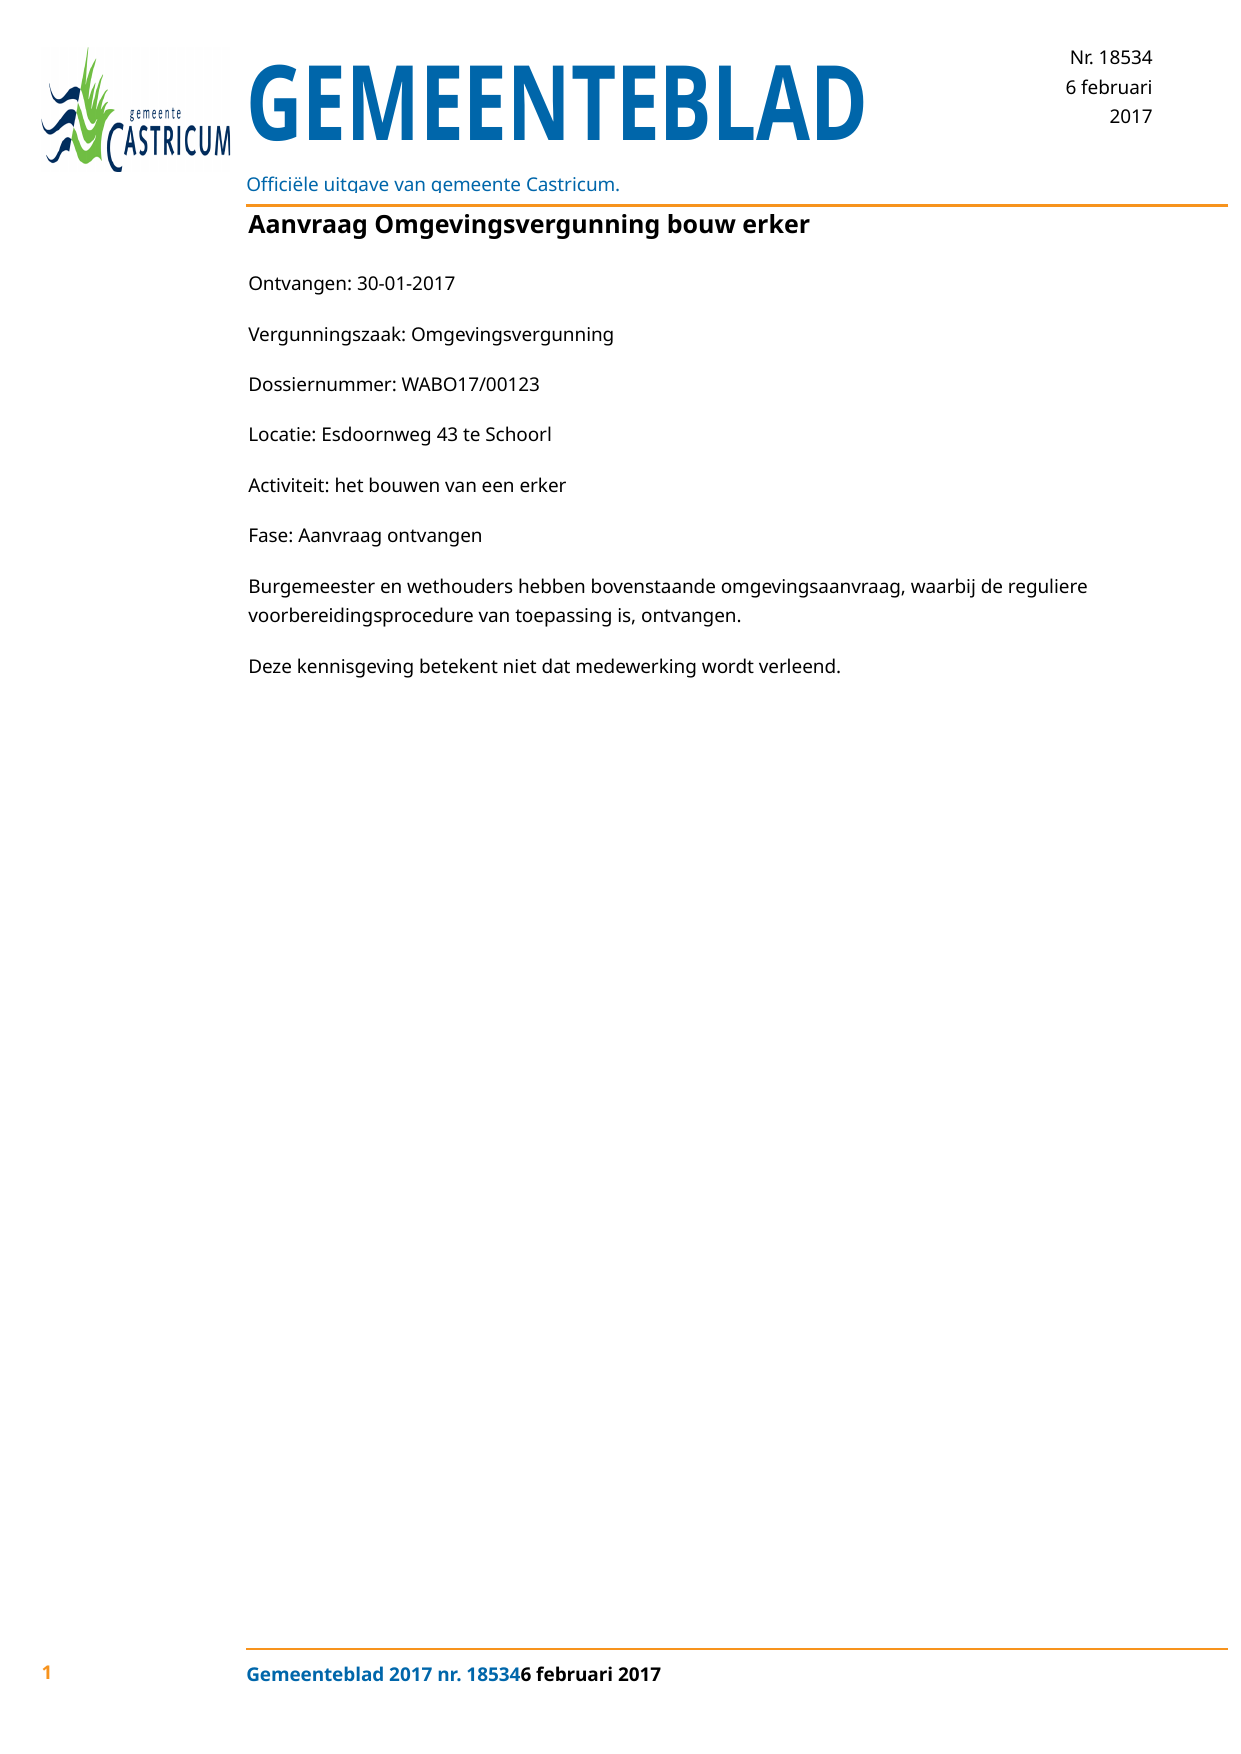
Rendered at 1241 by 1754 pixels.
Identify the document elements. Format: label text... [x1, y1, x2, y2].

picture [41, 47, 231, 172]
text Dossiernummer: WABO17/00123 [248, 371, 1152, 397]
text Burgemeester en wethouders hebben bovenstaande omgevingsaanvraag, waarbij de reguliere voorbereidingsprocedure van toepassing is, ontvangen. [248, 573, 1152, 628]
text Locatie: Esdoornweg 43 te Schoorl [248, 422, 1152, 447]
text Vergunningszaak: Omgevingsvergunning [248, 321, 1152, 346]
text Activiteit: het bouwen van een erker [248, 472, 1152, 498]
text Ontvangen: 30-01-2017 [248, 270, 1152, 296]
text Deze kennisgeving betekent niet dat medewerking wordt verleend. [248, 653, 1152, 678]
text Fase: Aanvraag ontvangen [248, 522, 1152, 548]
text Aanvraag Omgevingsvergunning bouw erker [248, 207, 1152, 241]
